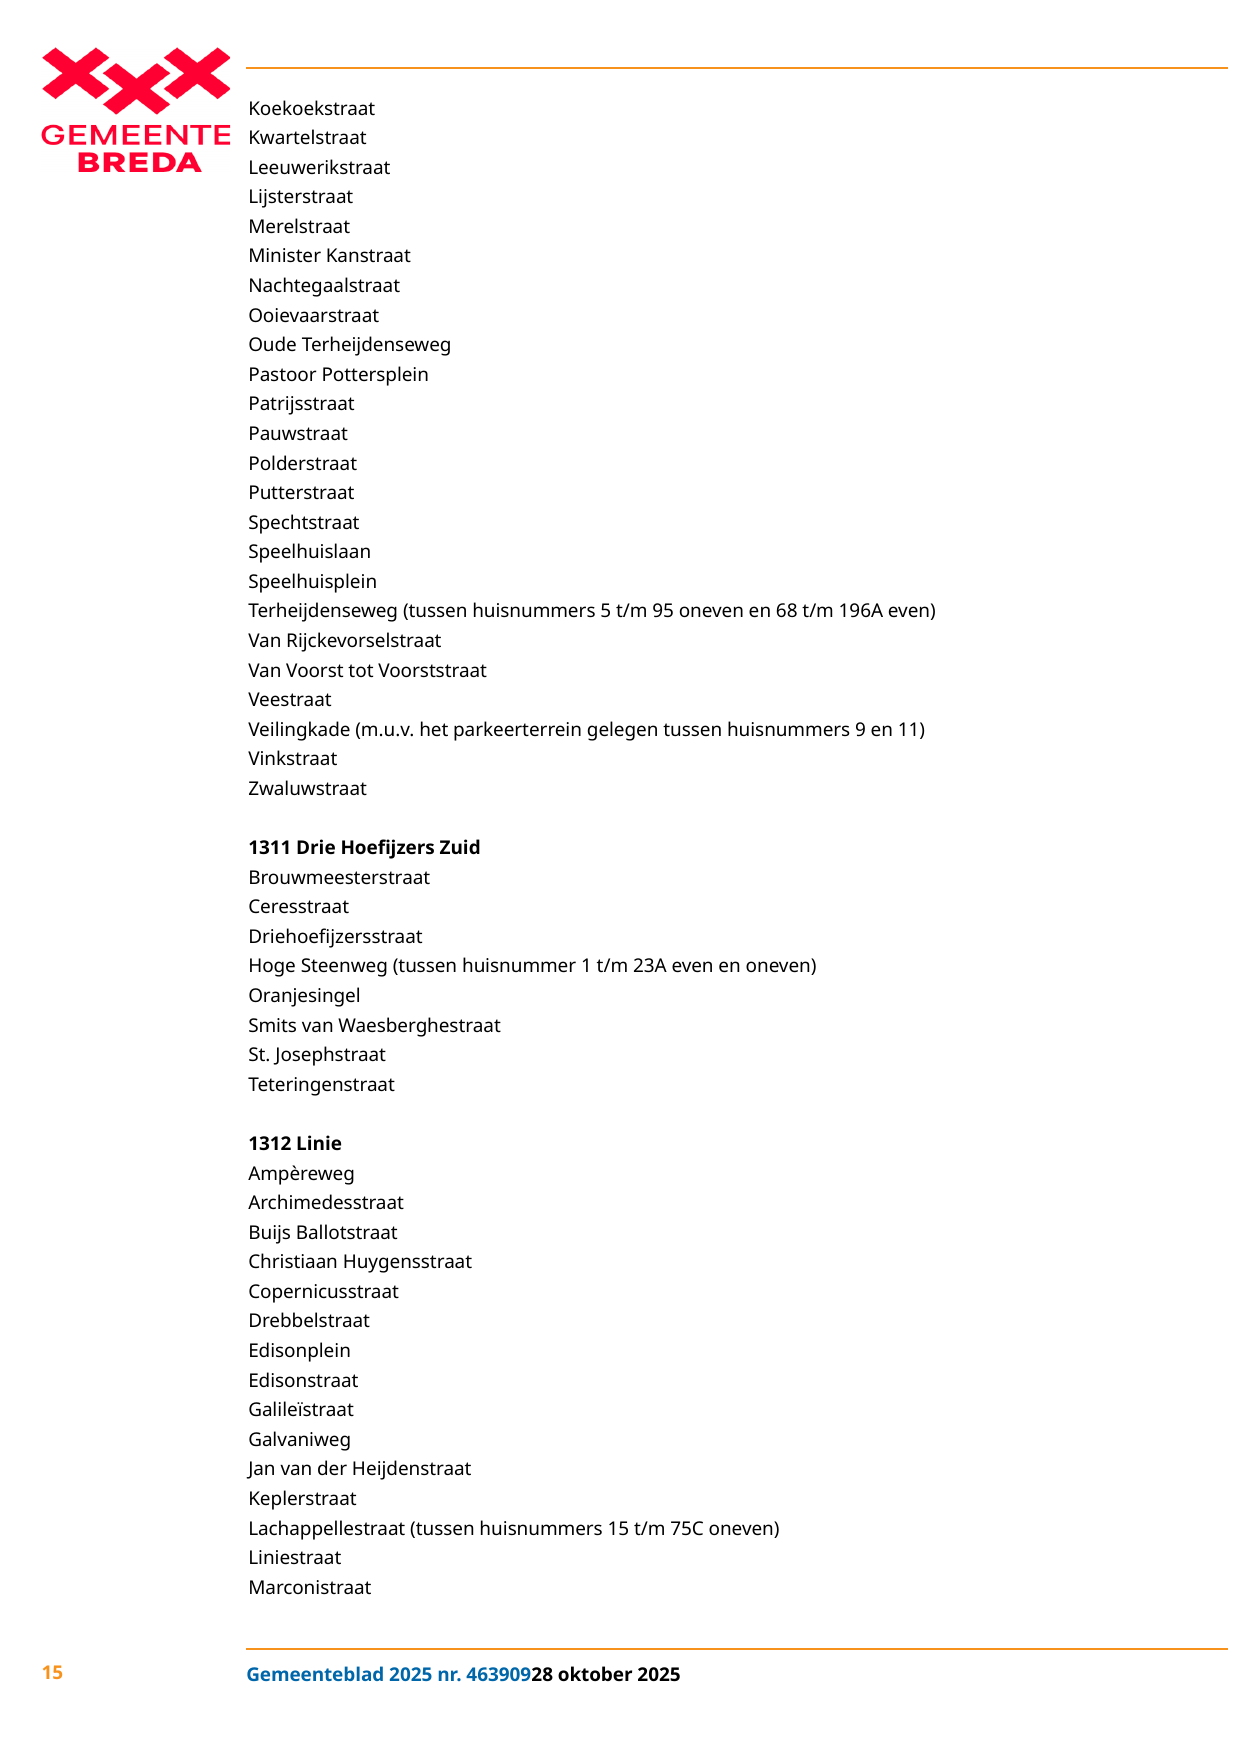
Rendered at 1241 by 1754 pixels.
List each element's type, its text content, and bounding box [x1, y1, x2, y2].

text Van Voorst tot Voorststraat [248, 657, 1152, 683]
text Ooievaarstraat [248, 302, 1152, 328]
text Keplerstraat [248, 1485, 1152, 1511]
text Ampèreweg [248, 1160, 1152, 1186]
text Copernicusstraat [248, 1278, 1152, 1304]
text Ceresstraat [248, 893, 1152, 919]
text Archimedesstraat [248, 1189, 1152, 1215]
text 1311 Drie Hoefijzers Zuid [248, 834, 1152, 860]
text Brouwmeesterstraat [248, 864, 1152, 890]
text Zwaluwstraat [248, 775, 1152, 801]
text Teteringenstraat [248, 1071, 1152, 1097]
text Patrijsstraat [248, 391, 1152, 416]
text Minister Kanstraat [248, 243, 1152, 268]
text 1312 Linie [248, 1130, 1152, 1156]
text Smits van Waesberghestraat [248, 1012, 1152, 1038]
text Marconistraat [248, 1574, 1152, 1600]
text Lachappellestraat (tussen huisnummers 15 t/m 75C oneven) [248, 1515, 1152, 1541]
text Nachtegaalstraat [248, 272, 1152, 298]
text Buijs Ballotstraat [248, 1219, 1152, 1245]
text Pastoor Pottersplein [248, 361, 1152, 387]
text Edisonplein [248, 1337, 1152, 1363]
text Driehoefijzersstraat [248, 923, 1152, 949]
text Leeuwerikstraat [248, 154, 1152, 180]
text Oude Terheijdenseweg [248, 331, 1152, 357]
text Terheijdenseweg (tussen huisnummers 5 t/m 95 oneven en 68 t/m 196A even) [248, 598, 1152, 623]
text Pauwstraat [248, 420, 1152, 446]
text Koekoekstraat [248, 95, 1152, 121]
text Speelhuisplein [248, 568, 1152, 594]
text Vinkstraat [248, 746, 1152, 771]
text Galileïstraat [248, 1396, 1152, 1422]
text Van Rijckevorselstraat [248, 627, 1152, 653]
text St. Josephstraat [248, 1041, 1152, 1067]
text Liniestraat [248, 1544, 1152, 1570]
text Kwartelstraat [248, 124, 1152, 150]
text Hoge Steenweg (tussen huisnummer 1 t/m 23A even en oneven) [248, 953, 1152, 978]
text Drebbelstraat [248, 1308, 1152, 1333]
text Speelhuislaan [248, 538, 1152, 564]
text Spechtstraat [248, 509, 1152, 535]
text Christiaan Huygensstraat [248, 1248, 1152, 1274]
text Edisonstraat [248, 1367, 1152, 1393]
picture [41, 47, 231, 172]
text Galvaniweg [248, 1426, 1152, 1452]
text Putterstraat [248, 479, 1152, 505]
text Veilingkade (m.u.v. het parkeerterrein gelegen tussen huisnummers 9 en 11) [248, 716, 1152, 742]
text Merelstraat [248, 213, 1152, 239]
text Lijsterstraat [248, 183, 1152, 209]
text Oranjesingel [248, 982, 1152, 1008]
text Polderstraat [248, 450, 1152, 476]
text Veestraat [248, 686, 1152, 712]
text Jan van der Heijdenstraat [248, 1456, 1152, 1481]
